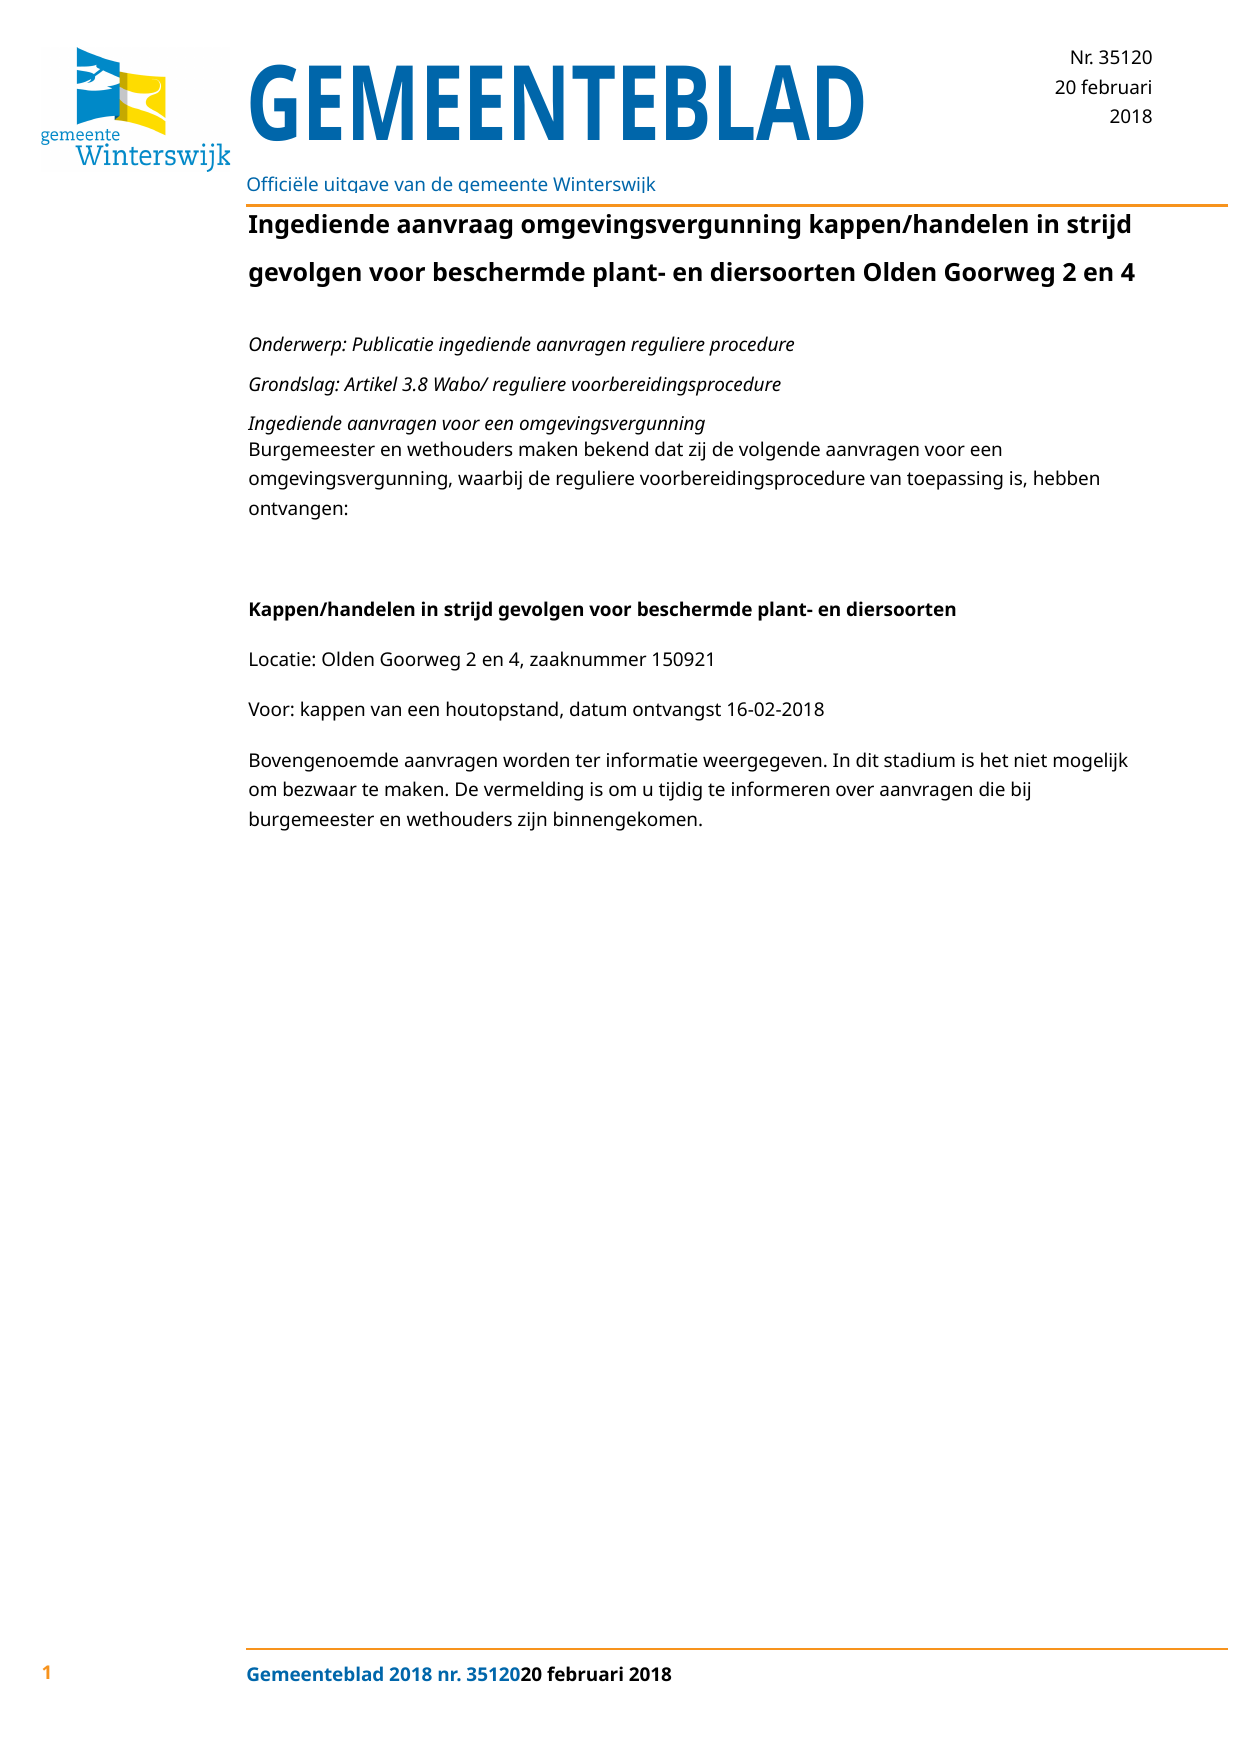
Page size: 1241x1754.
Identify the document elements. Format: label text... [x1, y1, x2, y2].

text Kappen/handelen in strijd gevolgen voor beschermde plant- en diersoorten [248, 596, 1152, 621]
text Bovengenoemde aanvragen worden ter informatie weergegeven. In dit stadium is het niet mogelijk om bezwaar te maken. De vermelding is om u tijdig te informeren over aanvragen die bij burgemeester en wethouders zijn binnengekomen. [248, 747, 1152, 832]
text Locatie: Olden Goorweg 2 en 4, zaaknummer 150921 [248, 646, 1152, 672]
text Onderwerp: Publicatie ingediende aanvragen reguliere procedure [248, 331, 1152, 357]
text Voor: kappen van een houtopstand, datum ontvangst 16-02-2018 [248, 697, 1152, 722]
text Ingediende aanvraag omgevingsvergunning kappen/handelen in strijd gevolgen voor beschermde plant- en diersoorten Olden Goorweg 2 en 4 [248, 207, 1152, 288]
picture [225, 153, 231, 162]
picture [41, 47, 231, 172]
text Grondslag: Artikel 3.8 Wabo/ reguliere voorbereidingsprocedure [248, 371, 1152, 396]
text Ingediende aanvragen voor een omgevingsvergunning [248, 410, 1152, 436]
text Burgemeester en wethouders maken bekend dat zij de volgende aanvragen voor een omgevingsvergunning, waarbij de reguliere voorbereidingsprocedure van toepassing is, hebben ontvangen: [248, 436, 1152, 521]
